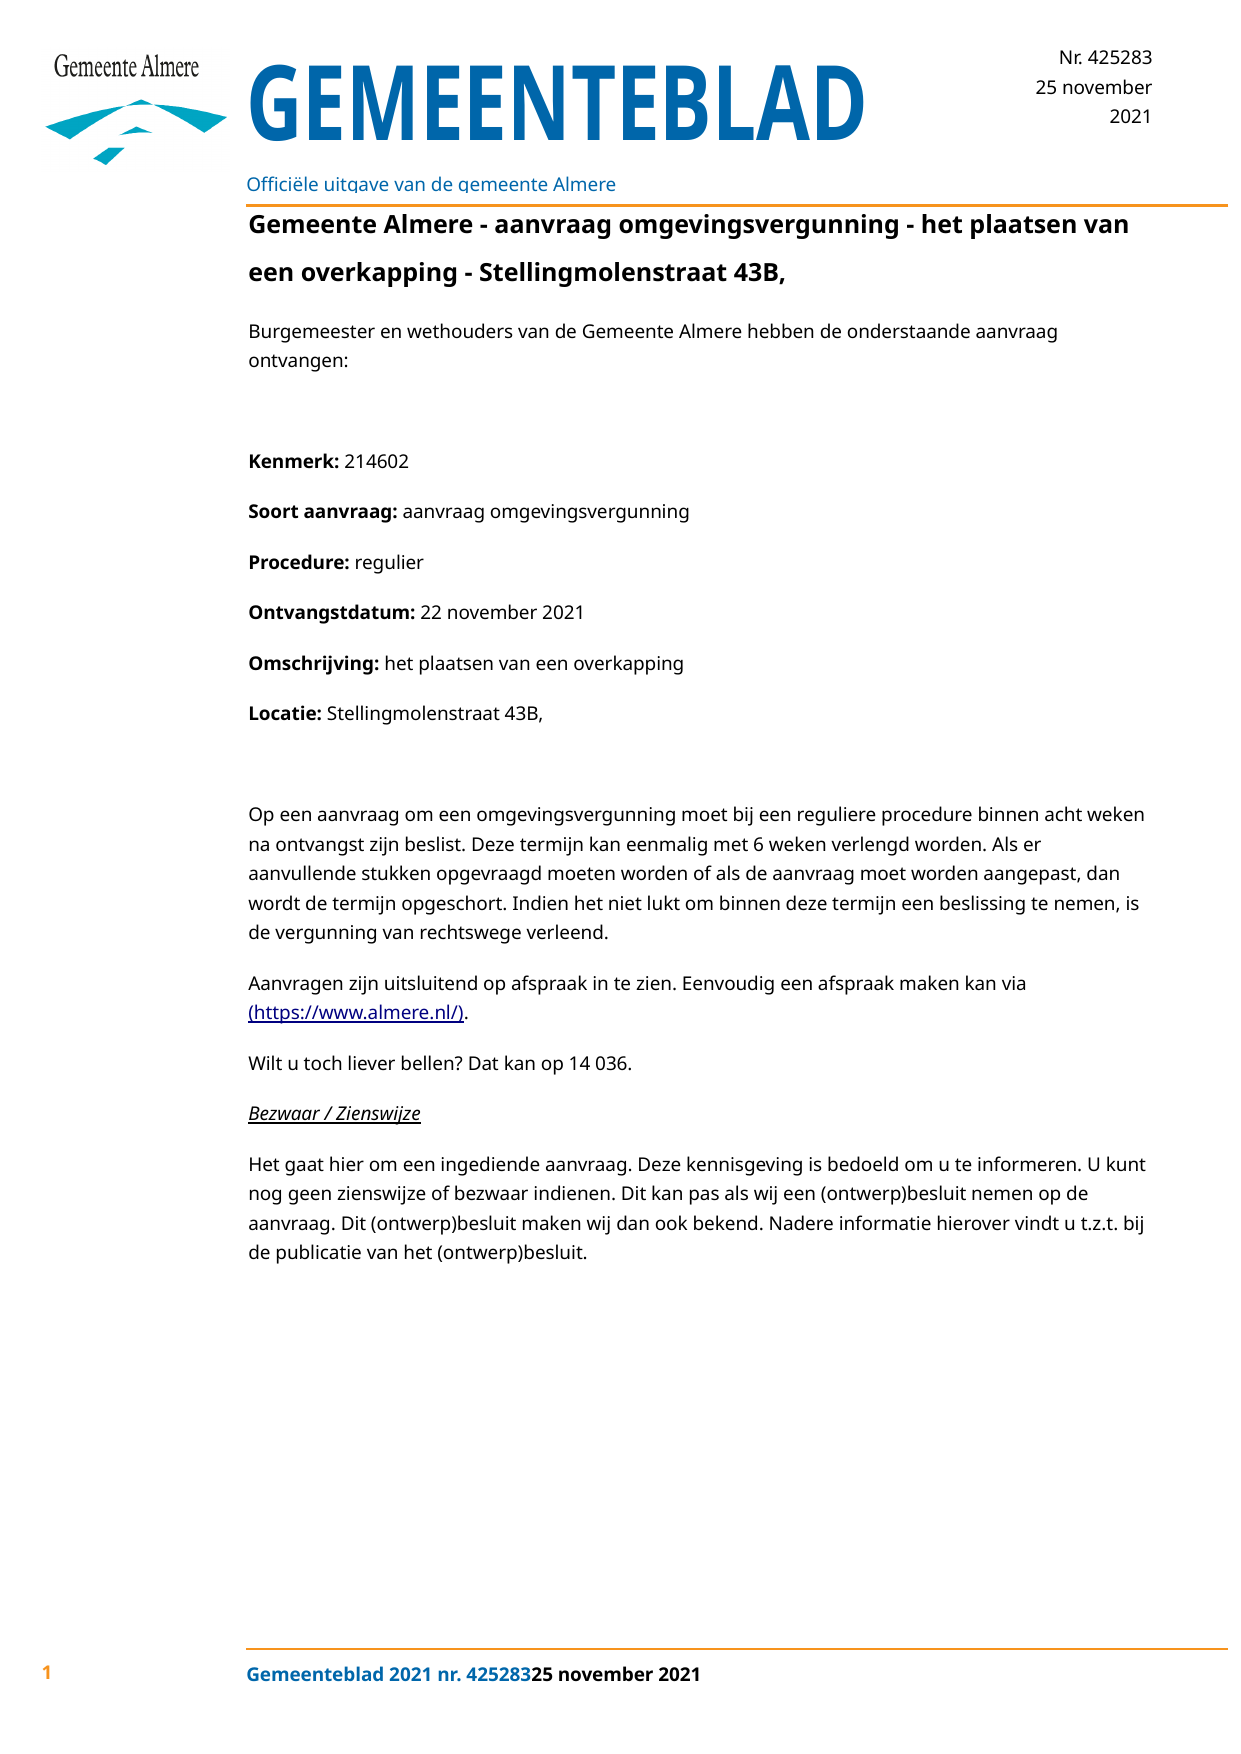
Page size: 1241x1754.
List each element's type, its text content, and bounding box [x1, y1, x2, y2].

text Aanvragen zijn uitsluitend op afspraak in te zien. Eenvoudig een afspraak maken kan via (https://www.almere.nl/). [248, 970, 1152, 1025]
text Op een aanvraag om een omgevingsvergunning moet bij een reguliere procedure binnen acht weken na ontvangst zijn beslist. Deze termijn kan eenmalig met 6 weken verlengd worden. Als er aanvullende stukken opgevraagd moeten worden of als de aanvraag moet worden aangepast, dan wordt de termijn opgeschort. Indien het niet lukt om binnen deze termijn een beslissing te nemen, is de vergunning van rechtswege verleend. [248, 801, 1152, 945]
text Soort aanvraag: aanvraag omgevingsvergunning [248, 499, 1152, 524]
text Wilt u toch liever bellen? Dat kan op 14 036. [248, 1050, 1152, 1076]
picture [41, 47, 231, 172]
text Kenmerk: 214602 [248, 448, 1152, 474]
text Het gaat hier om een ingediende aanvraag. Deze kennisgeving is bedoeld om u te informeren. U kunt nog geen zienswijze of bezwaar indienen. Dit kan pas als wij een (ontwerp)besluit nemen op de aanvraag. Dit (ontwerp)besluit maken wij dan ook bekend. Nadere informatie hierover vindt u t.z.t. bij de publicatie van het (ontwerp)besluit. [248, 1151, 1152, 1265]
text Locatie: Stellingmolenstraat 43B, [248, 700, 1152, 726]
text Omschrijving: het plaatsen van een overkapping [248, 650, 1152, 676]
text Gemeente Almere - aanvraag omgevingsvergunning - het plaatsen van een overkapping - Stellingmolenstraat 43B, [248, 207, 1152, 288]
text Procedure: regulier [248, 549, 1152, 575]
text Bezwaar / Zienswijze [248, 1100, 1152, 1126]
text Ontvangstdatum: 22 november 2021 [248, 599, 1152, 625]
text Burgemeester en wethouders van de Gemeente Almere hebben de onderstaande aanvraag ontvangen: [248, 318, 1152, 373]
